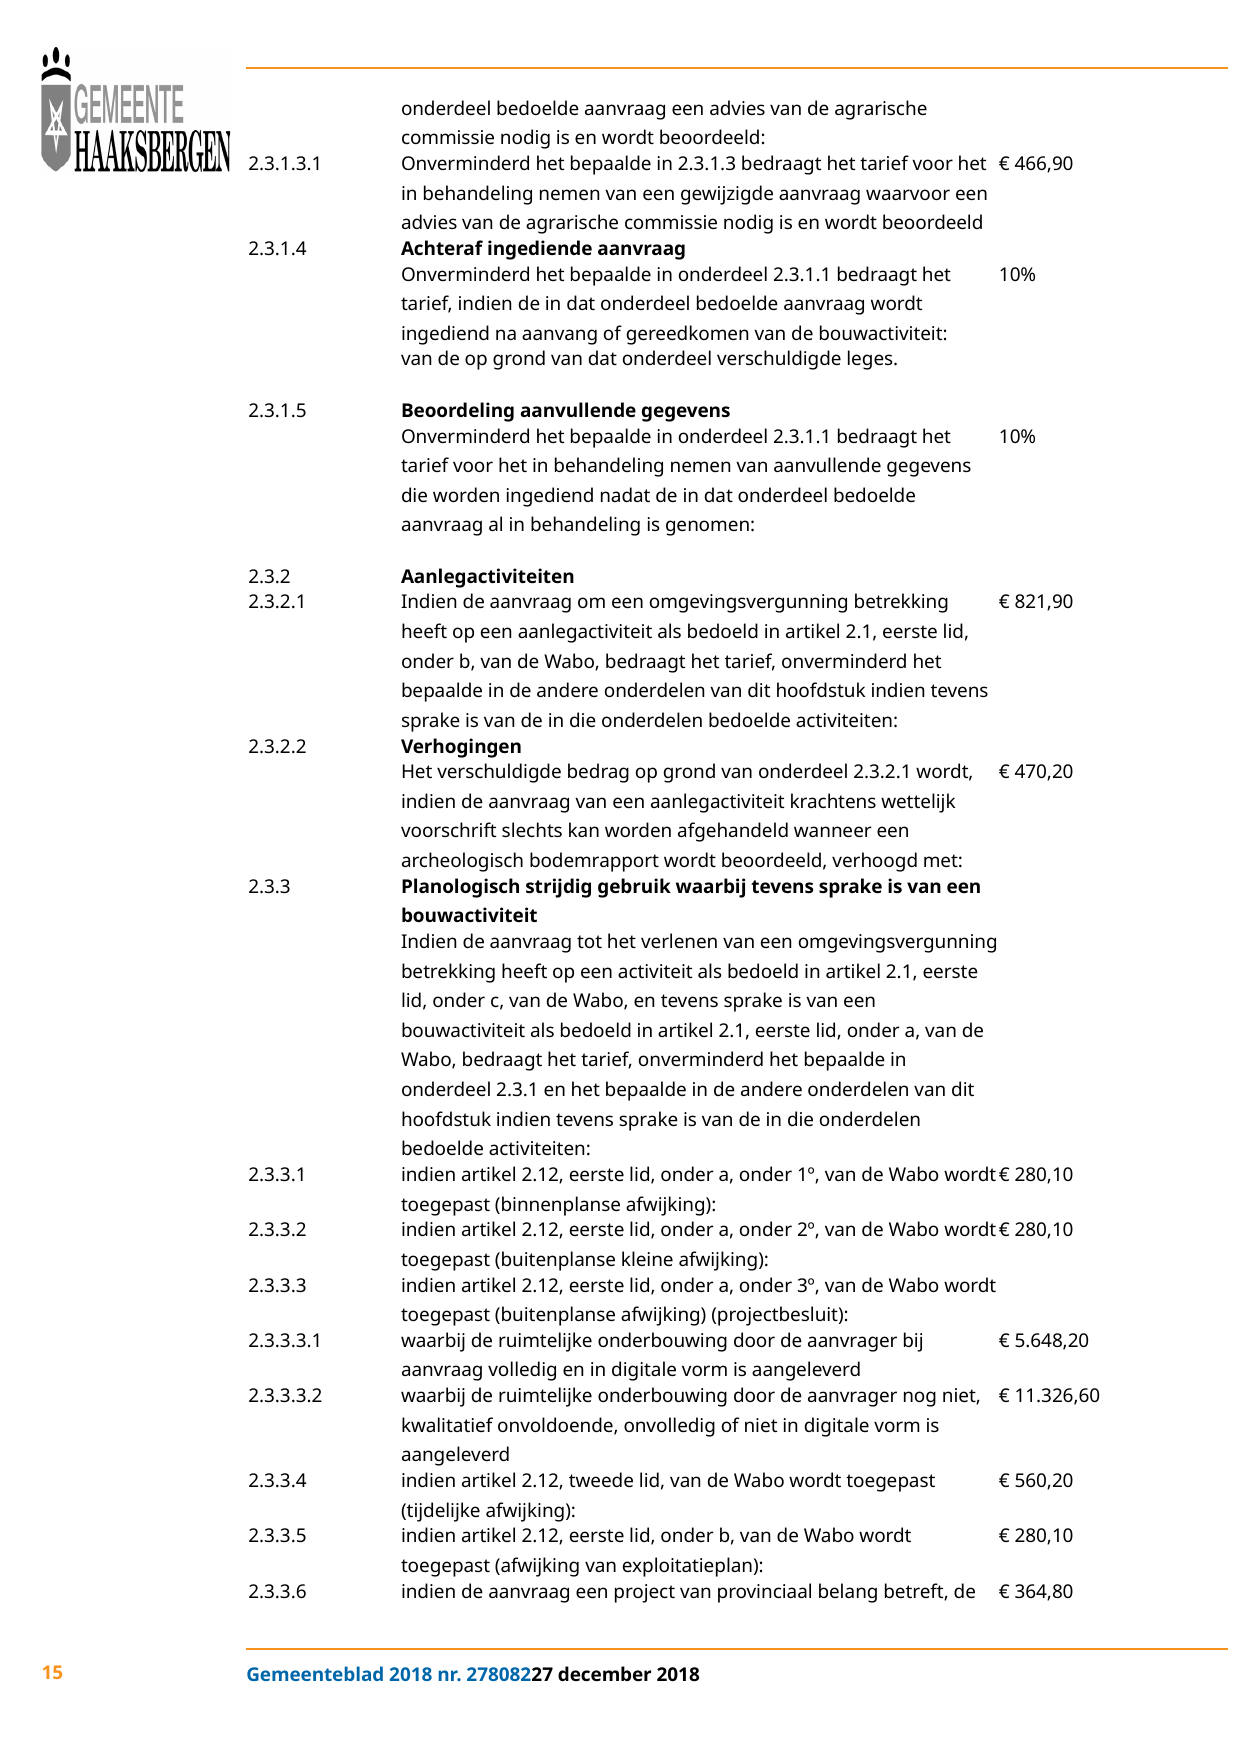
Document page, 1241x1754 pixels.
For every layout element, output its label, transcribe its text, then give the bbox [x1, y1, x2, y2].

table_cell [999, 537, 1152, 563]
table_cell 2.3.3.5 [248, 1523, 401, 1578]
table_cell € 5.648,20 [999, 1327, 1152, 1382]
table_cell indien artikel 2.12, eerste lid, onder a, onder 1º, van de Wabo wordt toegepast (binnenplanse afwijking): [401, 1161, 999, 1216]
table_cell 2.3.2 [248, 563, 401, 589]
table_cell € 560,20 [999, 1467, 1152, 1523]
table_cell 2.3.1.5 [248, 397, 401, 423]
table_cell [999, 928, 1152, 1161]
table_cell 2.3.1.4 [248, 235, 401, 261]
table_cell 2.3.1.3.1 [248, 150, 401, 235]
table_cell 2.3.3.3 [248, 1272, 401, 1327]
table_cell 2.3.3.3.1 [248, 1327, 401, 1382]
table_cell Verhogingen [401, 733, 999, 758]
table_cell 2.3.2.1 [248, 589, 401, 733]
table_cell € 280,10 [999, 1161, 1152, 1216]
table_cell Aanlegactiviteiten [401, 563, 999, 589]
table_cell [248, 423, 401, 537]
table_cell 2.3.2.2 [248, 733, 401, 758]
table_cell 2.3.3.3.2 [248, 1383, 401, 1467]
table_cell indien de aanvraag een project van provinciaal belang betreft, de [401, 1578, 999, 1604]
table_cell [999, 235, 1152, 261]
table_cell [999, 563, 1152, 589]
table_cell Beoordeling aanvullende gegevens [401, 397, 999, 423]
table_cell [999, 346, 1152, 371]
table_cell Het verschuldigde bedrag op grond van onderdeel 2.3.2.1 wordt, indien de aanvraag van een aanlegactiviteit krachtens wettelijk voorschrift slechts kan worden afgehandeld wanneer een archeologisch bodemrapport wordt beoordeeld, verhoogd met: [401, 759, 999, 873]
table_cell [999, 733, 1152, 758]
table_cell 2.3.3.2 [248, 1216, 401, 1272]
table_cell [248, 346, 401, 371]
table_cell Planologisch strijdig gebruik waarbij tevens sprake is van een bouwactiviteit [401, 873, 999, 928]
table_cell € 466,90 [999, 150, 1152, 235]
table_cell [248, 371, 401, 397]
table_cell [248, 95, 401, 150]
table_cell € 11.326,60 [999, 1383, 1152, 1467]
table_cell [248, 261, 401, 346]
table_cell € 280,10 [999, 1216, 1152, 1272]
table_cell € 470,20 [999, 759, 1152, 873]
table_cell Onverminderd het bepaalde in onderdeel 2.3.1.1 bedraagt het tarief voor het in behandeling nemen van aanvullende gegevens die worden ingediend nadat de in dat onderdeel bedoelde aanvraag al in behandeling is genomen: [401, 423, 999, 537]
table_cell 2.3.3 [248, 873, 401, 928]
table_cell Onverminderd het bepaalde in onderdeel 2.3.1.1 bedraagt het tarief, indien de in dat onderdeel bedoelde aanvraag wordt ingediend na aanvang of gereedkomen van de bouwactiviteit: [401, 261, 999, 346]
table_cell 10% [999, 261, 1152, 346]
table_cell van de op grond van dat onderdeel verschuldigde leges. [401, 346, 999, 371]
table_cell Indien de aanvraag om een omgevingsvergunning betrekking heeft op een aanlegactiviteit als bedoeld in artikel 2.1, eerste lid, onder b, van de Wabo, bedraagt het tarief, onverminderd het bepaalde in de andere onderdelen van dit hoofdstuk indien tevens sprake is van de in die onderdelen bedoelde activiteiten: [401, 589, 999, 733]
table_cell waarbij de ruimtelijke onderbouwing door de aanvrager bij aanvraag volledig en in digitale vorm is aangeleverd [401, 1327, 999, 1382]
table_cell 10% [999, 423, 1152, 537]
table_cell € 364,80 [999, 1578, 1152, 1604]
table_cell indien artikel 2.12, eerste lid, onder b, van de Wabo wordt toegepast (afwijking van exploitatieplan): [401, 1523, 999, 1578]
table_cell [999, 371, 1152, 397]
table_cell indien artikel 2.12, tweede lid, van de Wabo wordt toegepast (tijdelijke afwijking): [401, 1467, 999, 1523]
table_cell [248, 537, 401, 563]
table_cell € 280,10 [999, 1523, 1152, 1578]
table_cell € 821,90 [999, 589, 1152, 733]
table_cell onderdeel bedoelde aanvraag een advies van de agrarische commissie nodig is en wordt beoordeeld: [401, 95, 999, 150]
table_cell waarbij de ruimtelijke onderbouwing door de aanvrager nog niet, kwalitatief onvoldoende, onvolledig of niet in digitale vorm is aangeleverd [401, 1383, 999, 1467]
table_cell Onverminderd het bepaalde in 2.3.1.3 bedraagt het tarief voor het in behandeling nemen van een gewijzigde aanvraag waarvoor een advies van de agrarische commissie nodig is en wordt beoordeeld [401, 150, 999, 235]
table_cell 2.3.3.6 [248, 1578, 401, 1604]
table_cell Indien de aanvraag tot het verlenen van een omgevingsvergunning betrekking heeft op een activiteit als bedoeld in artikel 2.1, eerste lid, onder c, van de Wabo, en tevens sprake is van een bouwactiviteit als bedoeld in artikel 2.1, eerste lid, onder a, van de Wabo, bedraagt het tarief, onverminderd het bepaalde in onderdeel 2.3.1 en het bepaalde in de andere onderdelen van dit hoofdstuk indien tevens sprake is van de in die onderdelen bedoelde activiteiten: [401, 928, 999, 1161]
table_cell Achteraf ingediende aanvraag [401, 235, 999, 261]
table_cell [401, 537, 999, 563]
table_cell [248, 928, 401, 1161]
table_cell [999, 873, 1152, 928]
table_cell indien artikel 2.12, eerste lid, onder a, onder 2º, van de Wabo wordt toegepast (buitenplanse kleine afwijking): [401, 1216, 999, 1272]
table_cell [999, 1272, 1152, 1327]
table_cell [248, 759, 401, 873]
table_cell indien artikel 2.12, eerste lid, onder a, onder 3º, van de Wabo wordt toegepast (buitenplanse afwijking) (projectbesluit): [401, 1272, 999, 1327]
table_cell [401, 371, 999, 397]
table_cell [999, 95, 1152, 150]
picture [41, 47, 231, 172]
table_cell 2.3.3.1 [248, 1161, 401, 1216]
table_cell [999, 397, 1152, 423]
table_cell 2.3.3.4 [248, 1467, 401, 1523]
